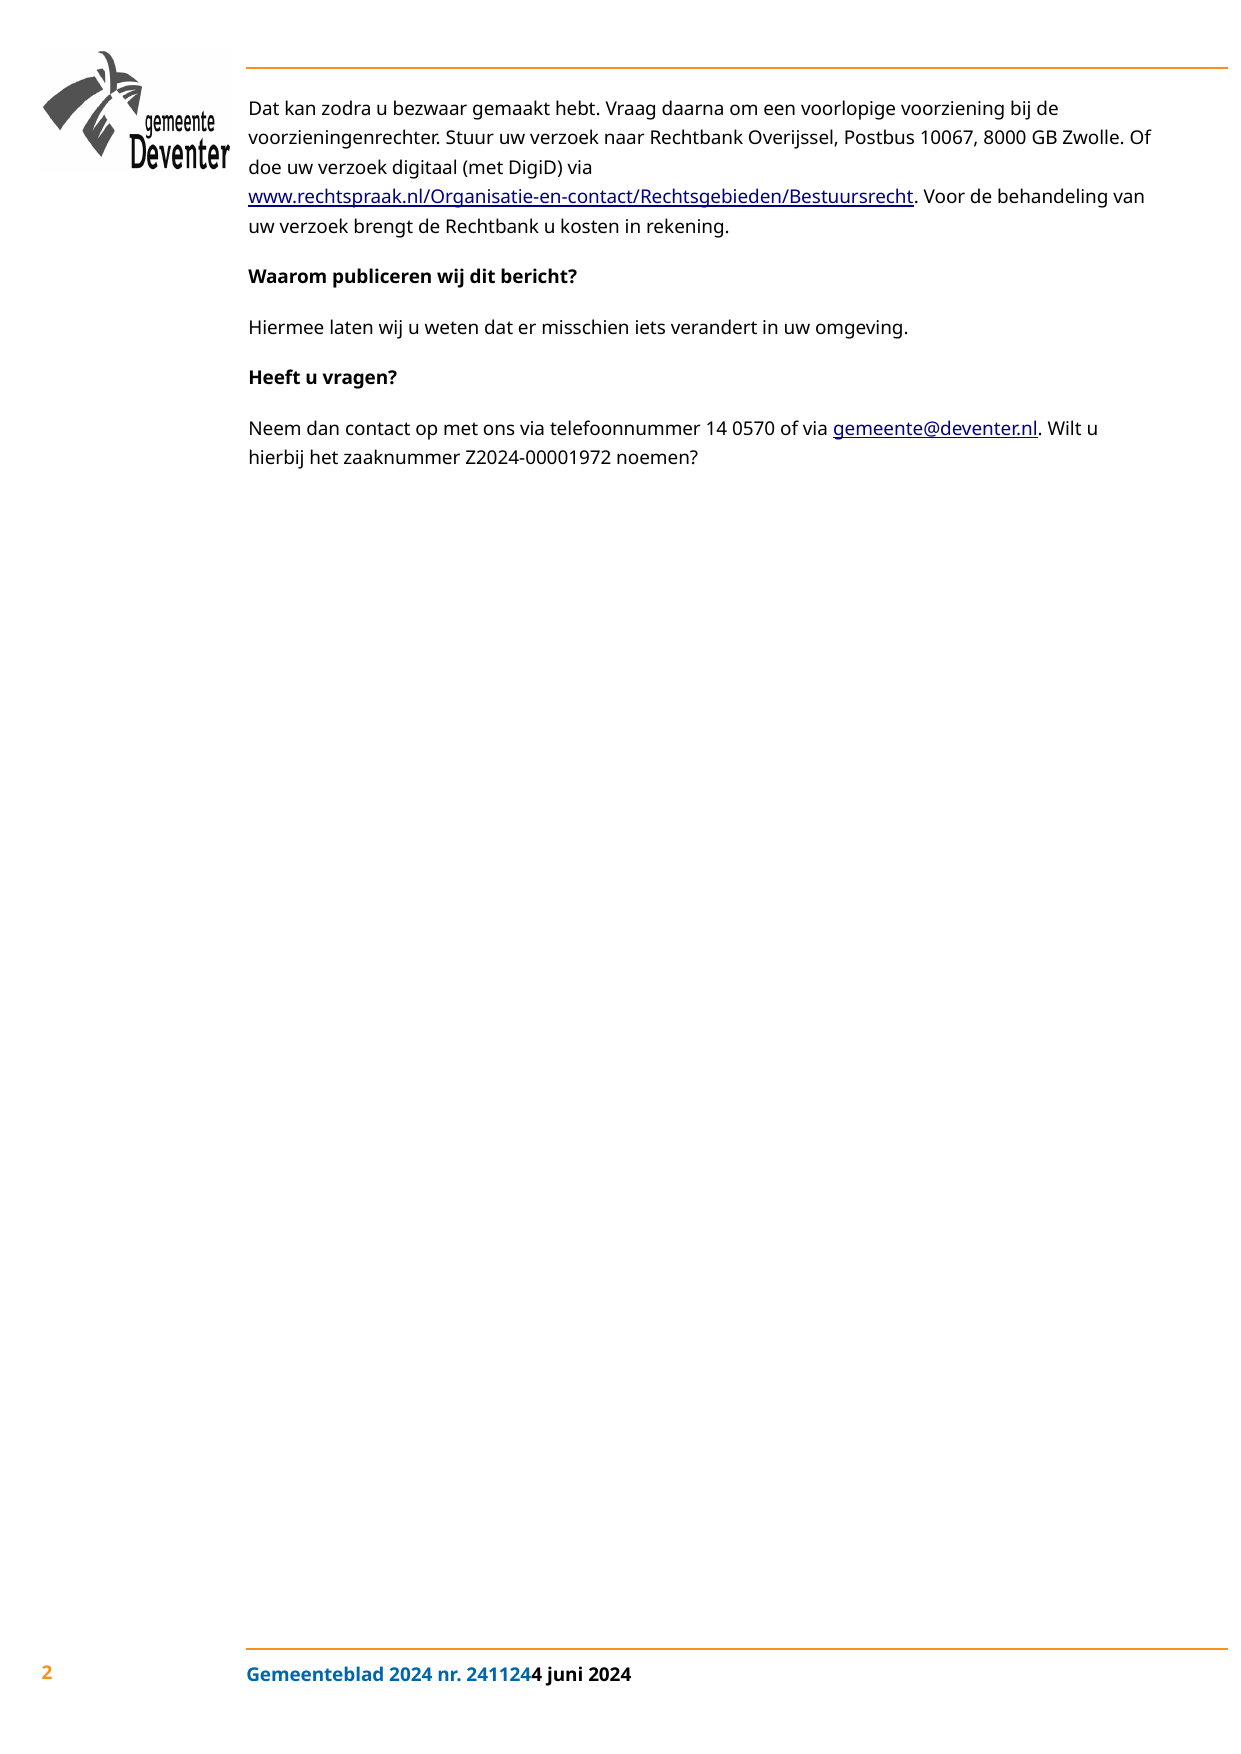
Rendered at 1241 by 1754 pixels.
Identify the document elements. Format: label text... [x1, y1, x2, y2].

text Hiermee laten wij u weten dat er misschien iets verandert in uw omgeving. [248, 314, 1152, 340]
text Neem dan contact op met ons via telefoonnummer 14 0570 of via gemeente@deventer.nl. Wilt u hierbij het zaaknummer Z2024-00001972 noemen? [248, 415, 1152, 470]
picture [41, 47, 231, 172]
text Heeft u vragen? [248, 364, 1152, 390]
text Waarom publiceren wij dit bericht? [248, 263, 1152, 289]
text Dat kan zodra u bezwaar gemaakt hebt. Vraag daarna om een voorlopige voorziening bij de voorzieningenrechter. Stuur uw verzoek naar Rechtbank Overijssel, Postbus 10067, 8000 GB Zwolle. Of doe uw verzoek digitaal (met DigiD) via www.rechtspraak.nl/Organisatie-en-contact/Rechtsgebieden/Bestuursrecht. Voor de behandeling van uw verzoek brengt de Rechtbank u kosten in rekening. [248, 95, 1152, 239]
